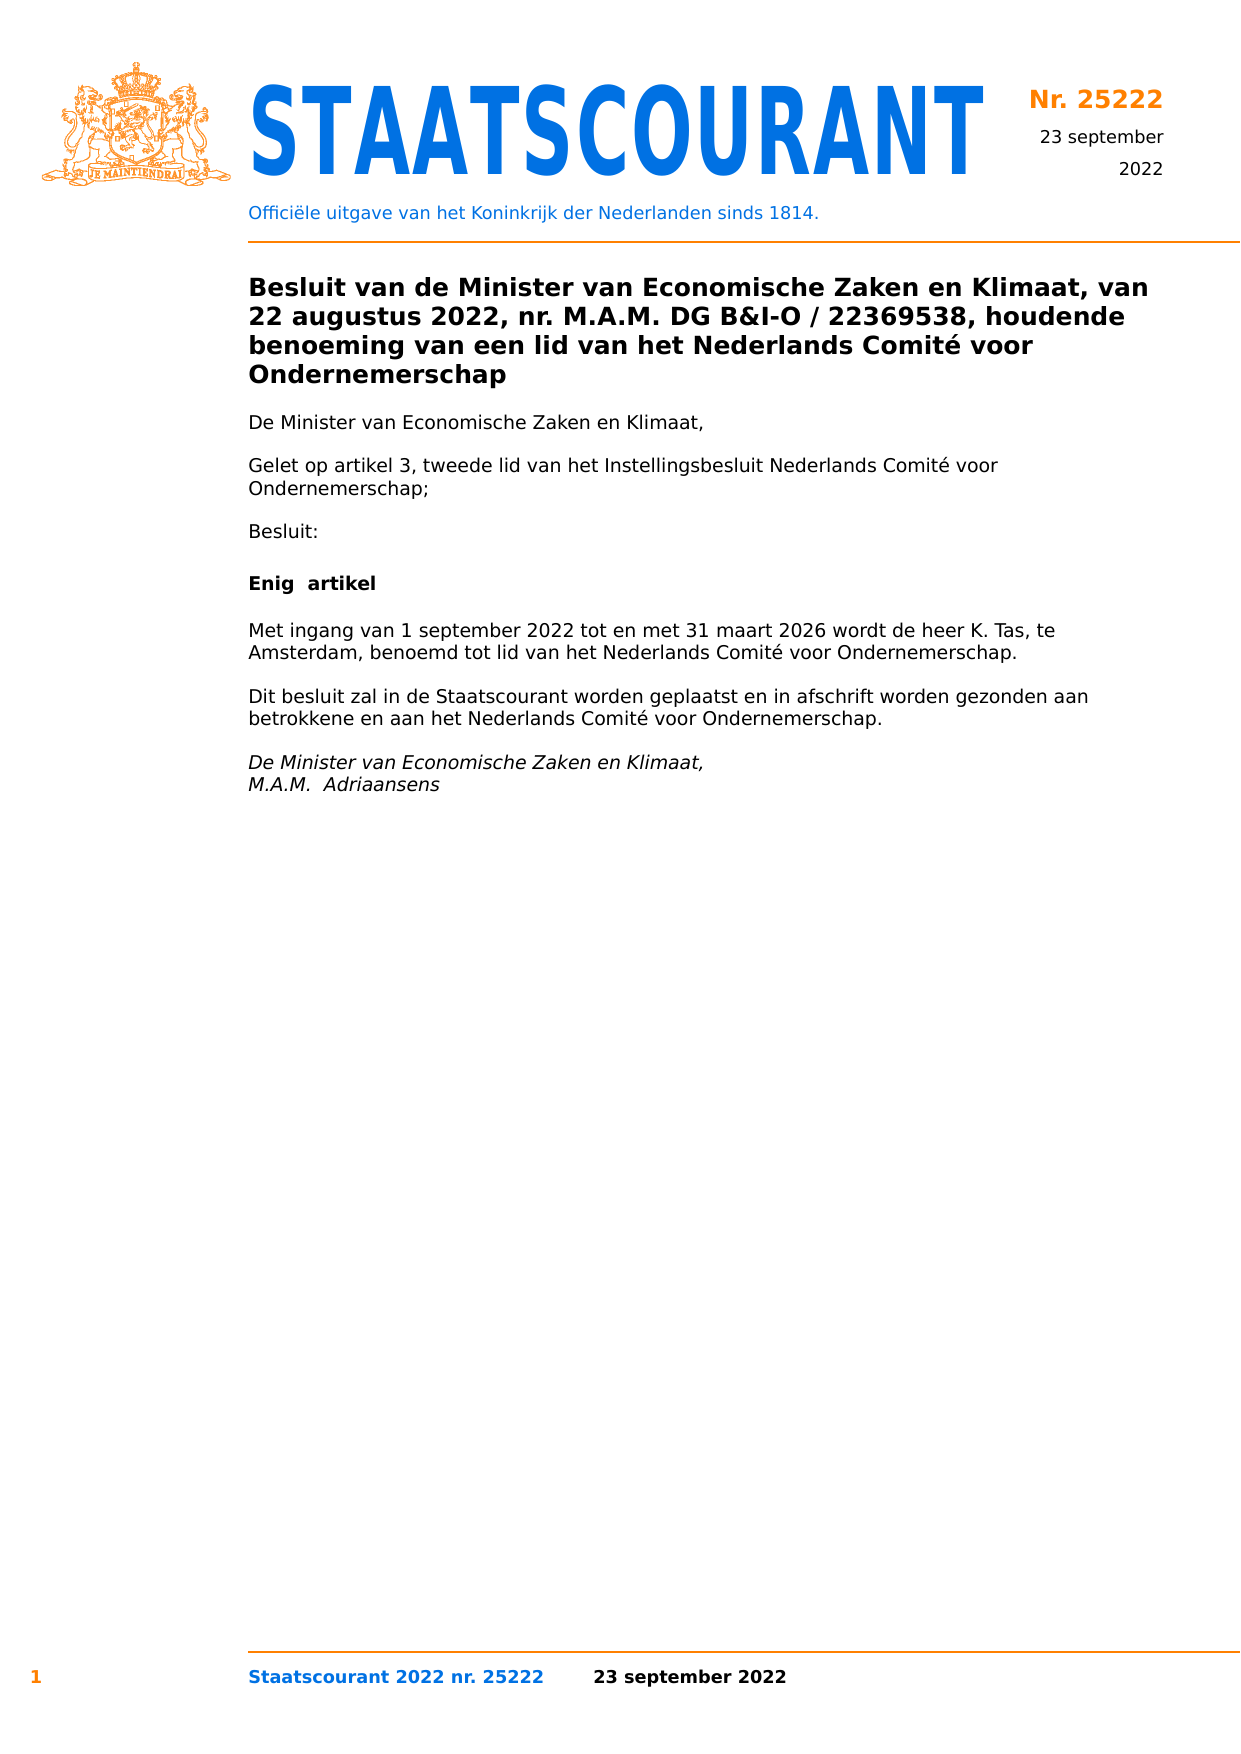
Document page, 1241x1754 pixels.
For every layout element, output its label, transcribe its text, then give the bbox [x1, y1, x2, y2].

table_cell 2022 [998, 153, 1240, 203]
subtitle Besluit van de Minister van Economische Zaken en Klimaat, van 22 augustus 2022, nr. M.A.M. DG B&I-O / 22369538, houdende benoeming van een lid van het Nederlands Comité voor Ondernemerschap [248, 273, 1163, 390]
table_cell Officiële uitgave van het Koninkrijk der Nederlanden sinds 1814. [248, 203, 1240, 241]
table_header [25, 62, 248, 241]
text Gelet op artikel 3, tweede lid van het Instellingsbesluit Nederlands Comité voor Ondernemerschap; [248, 455, 1163, 499]
text De Minister van Economische Zaken en Klimaat, [248, 412, 1163, 433]
subtitle Enig artikel [248, 573, 1163, 595]
table_header Nr. 25222 [998, 62, 1240, 121]
table_header STAATSCOURANT [248, 62, 998, 203]
text Met ingang van 1 september 2022 tot en met 31 maart 2026 wordt de heer K. Tas, te Amsterdam, benoemd tot lid van het Nederlands Comité voor Ondernemerschap. [248, 620, 1163, 664]
text De Minister van Economische Zaken en Klimaat, M.A.M. Adriaansens [248, 752, 1163, 796]
text Dit besluit zal in de Staatscourant worden geplaatst en in afschrift worden gezonden aan betrokkene en aan het Nederlands Comité voor Ondernemerschap. [248, 686, 1163, 730]
table_cell 23 september [998, 121, 1240, 153]
text Besluit: [248, 521, 1163, 543]
picture [41, 62, 231, 186]
